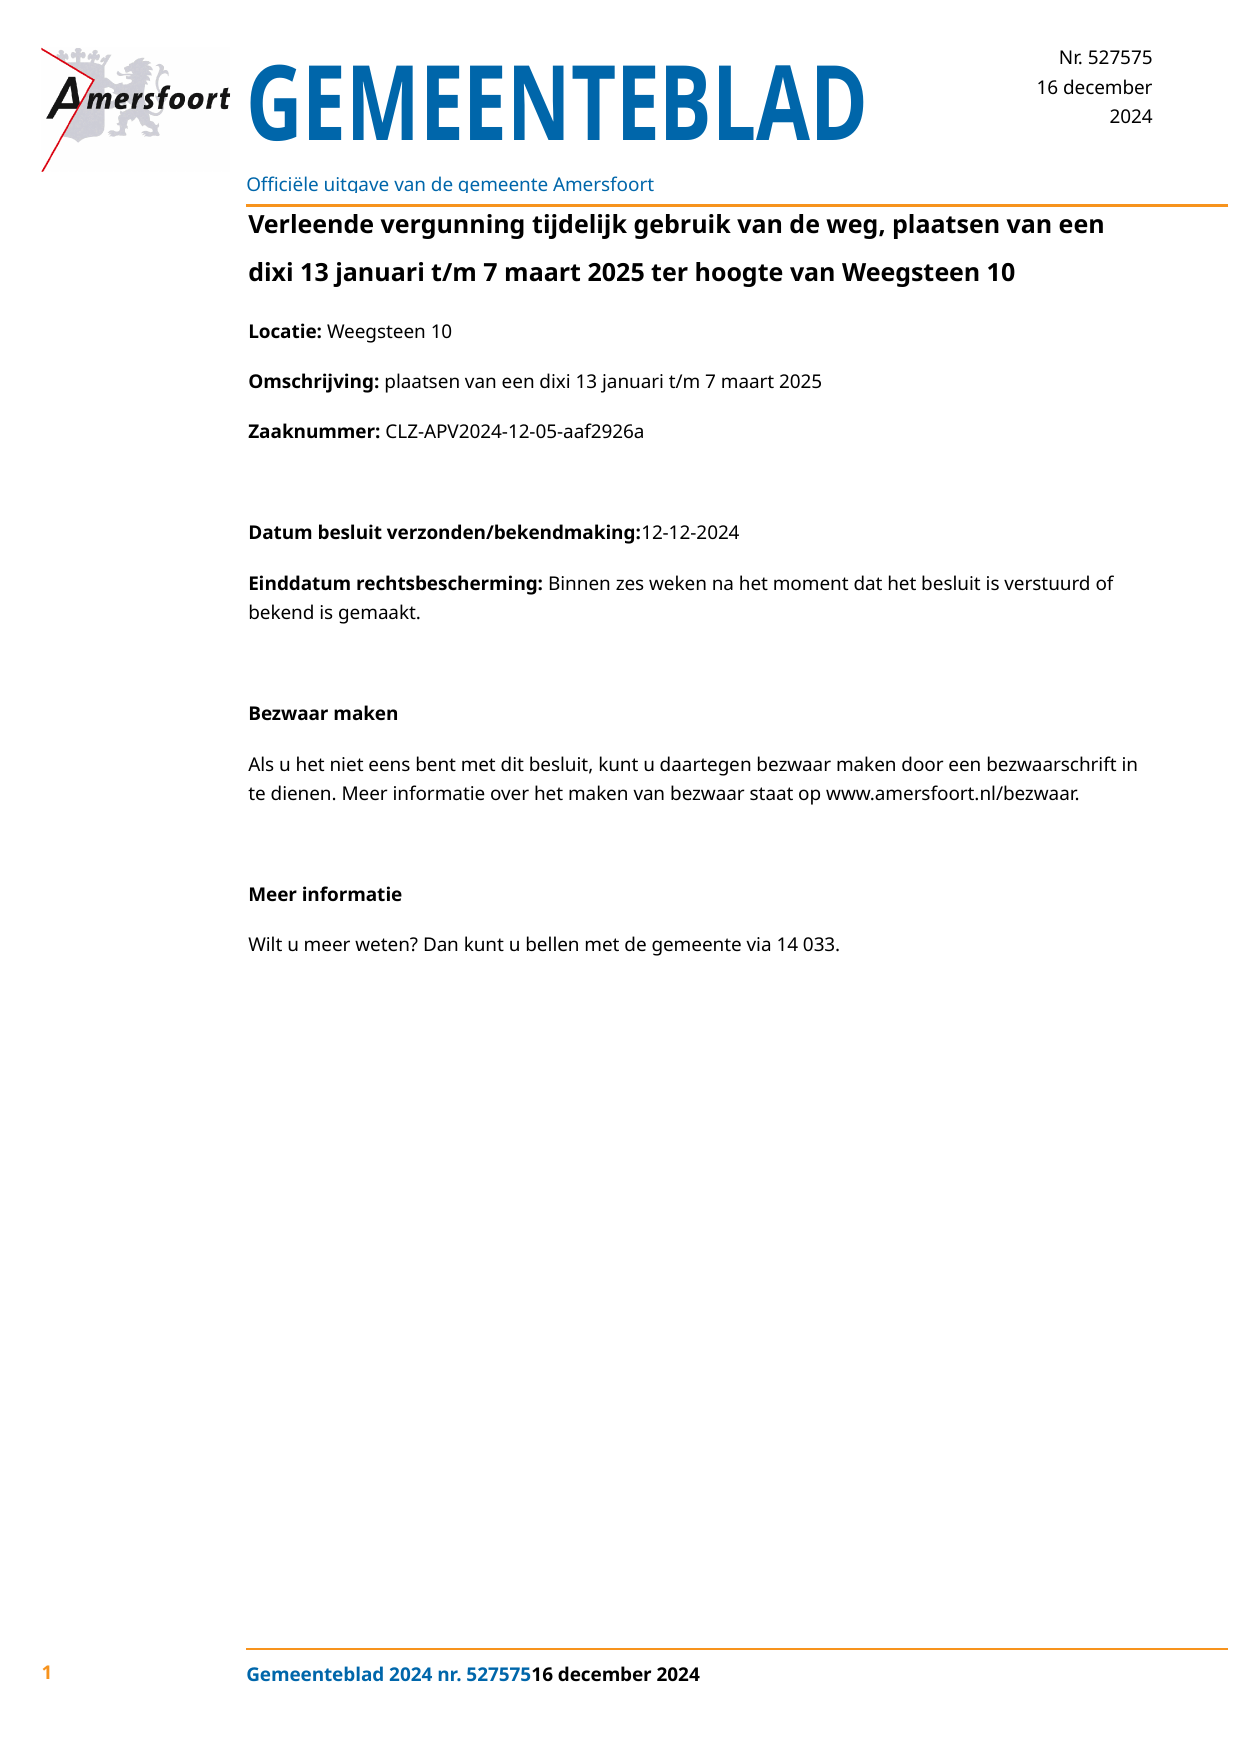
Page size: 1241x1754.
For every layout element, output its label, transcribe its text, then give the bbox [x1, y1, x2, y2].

text Einddatum rechtsbescherming: Binnen zes weken na het moment dat het besluit is verstuurd of bekend is gemaakt. [248, 570, 1152, 625]
text Meer informatie [248, 881, 1152, 907]
text Bezwaar maken [248, 700, 1152, 726]
text Locatie: Weegsteen 10 [248, 318, 1152, 344]
picture [41, 47, 231, 172]
text Zaaknummer: CLZ-APV2024-12-05-aaf2926a [248, 419, 1152, 444]
text Verleende vergunning tijdelijk gebruik van de weg, plaatsen van een dixi 13 januari t/m 7 maart 2025 ter hoogte van Weegsteen 10 [248, 207, 1152, 288]
text Wilt u meer weten? Dan kunt u bellen met de gemeente via 14 033. [248, 932, 1152, 957]
text Datum besluit verzonden/bekendmaking:12-12-2024 [248, 519, 1152, 545]
text Als u het niet eens bent met dit besluit, kunt u daartegen bezwaar maken door een bezwaarschrift in te dienen. Meer informatie over het maken van bezwaar staat op www.amersfoort.nl/bezwaar. [248, 751, 1152, 806]
text Omschrijving: plaatsen van een dixi 13 januari t/m 7 maart 2025 [248, 368, 1152, 394]
